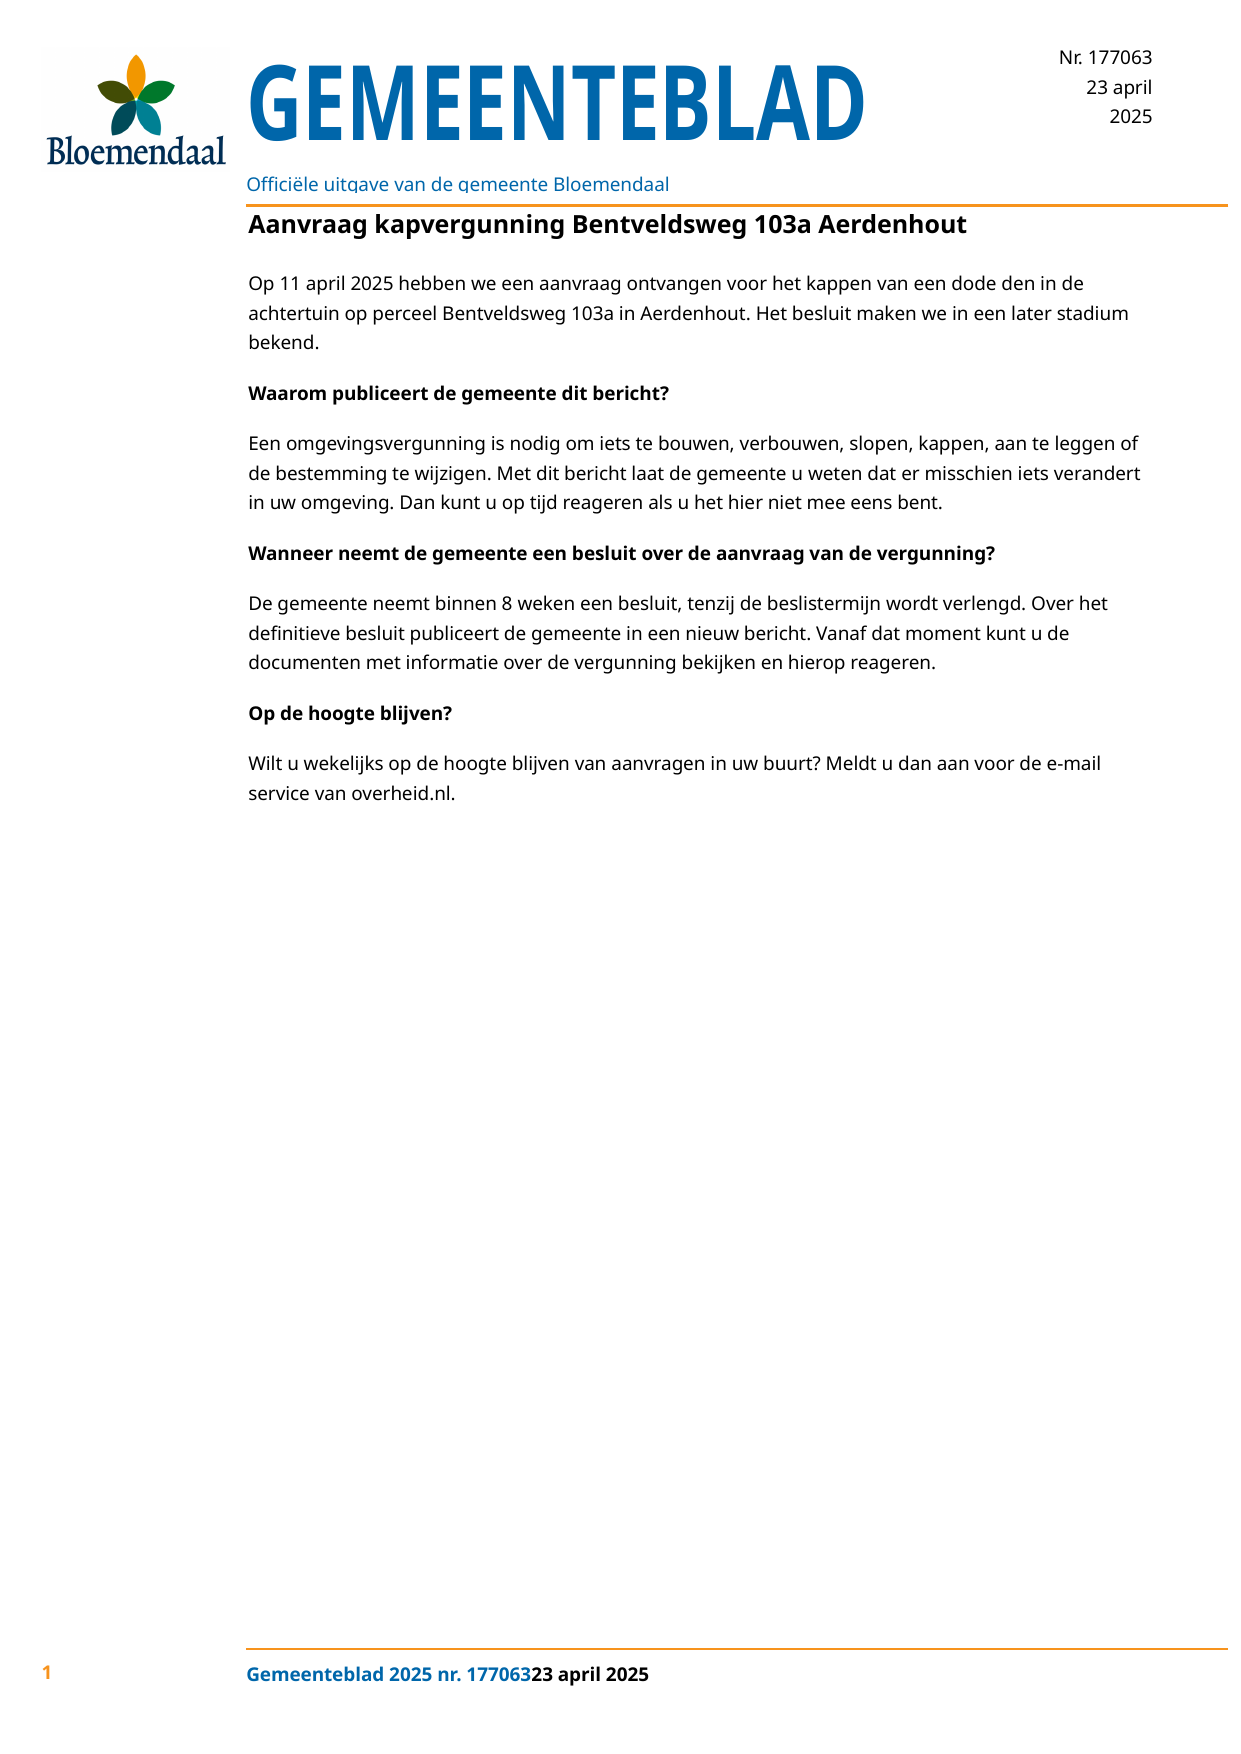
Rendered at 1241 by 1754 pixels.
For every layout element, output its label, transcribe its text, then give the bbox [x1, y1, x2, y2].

picture [41, 47, 231, 172]
text De gemeente neemt binnen 8 weken een besluit, tenzij de beslistermijn wordt verlengd. Over het definitieve besluit publiceert de gemeente in een nieuw bericht. Vanaf dat moment kunt u de documenten met informatie over de vergunning bekijken en hierop reageren. [248, 590, 1152, 675]
text Aanvraag kapvergunning Bentveldsweg 103a Aerdenhout [248, 207, 1152, 241]
text Op 11 april 2025 hebben we een aanvraag ontvangen voor het kappen van een dode den in de achtertuin op perceel Bentveldsweg 103a in Aerdenhout. Het besluit maken we in een later stadium bekend. [248, 270, 1152, 355]
text Wilt u wekelijks op de hoogte blijven van aanvragen in uw buurt? Meldt u dan aan voor de e-mail service van overheid.nl. [248, 750, 1152, 806]
text Een omgevingsvergunning is nodig om iets te bouwen, verbouwen, slopen, kappen, aan te leggen of de bestemming te wijzigen. Met dit bericht laat de gemeente u weten dat er misschien iets verandert in uw omgeving. Dan kunt u op tijd reageren als u het hier niet mee eens bent. [248, 430, 1152, 515]
text Waarom publiceert de gemeente dit bericht? [248, 380, 1152, 406]
text Wanneer neemt de gemeente een besluit over de aanvraag van de vergunning? [248, 540, 1152, 566]
text Op de hoogte blijven? [248, 700, 1152, 726]
